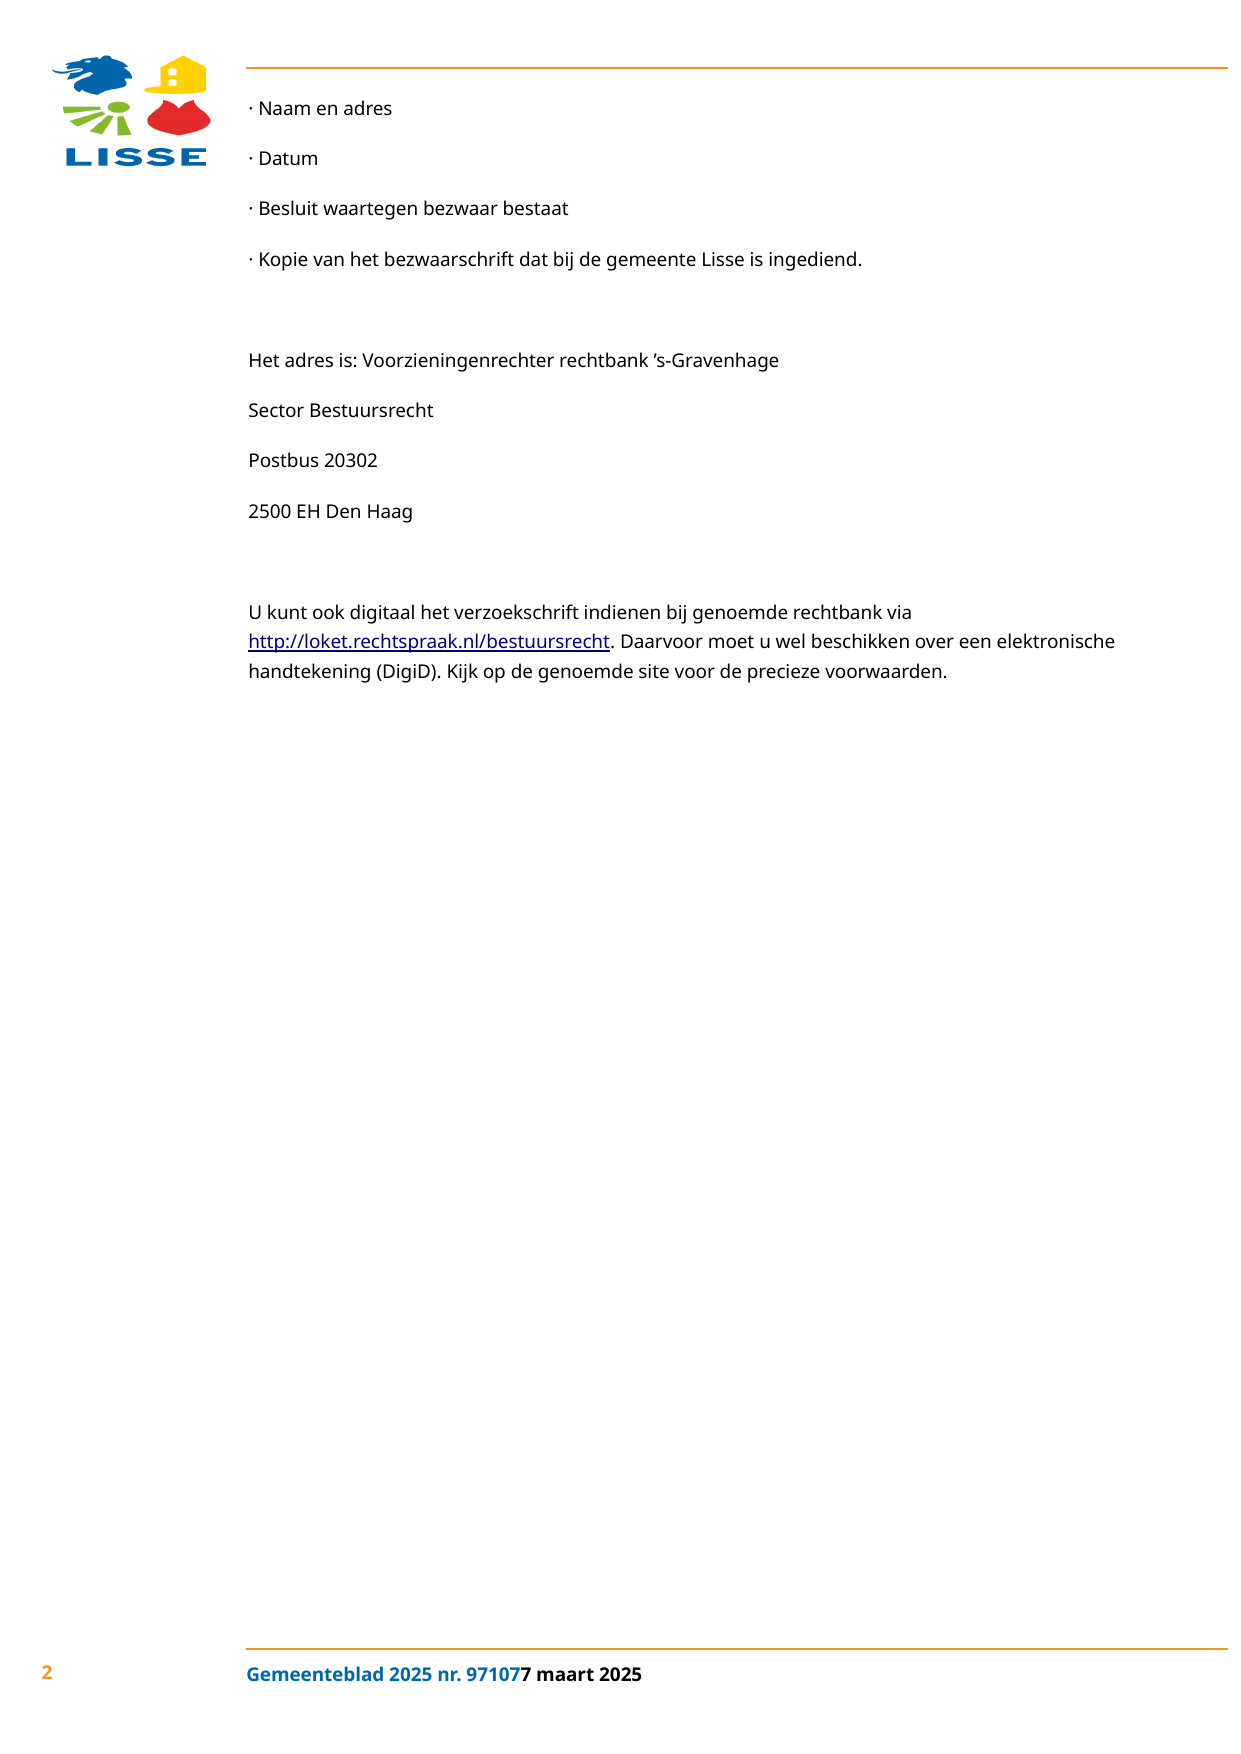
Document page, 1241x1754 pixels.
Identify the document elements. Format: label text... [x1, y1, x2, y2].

picture [41, 47, 231, 172]
text · Kopie van het bezwaarschrift dat bij de gemeente Lisse is ingediend. [248, 246, 1152, 272]
text Het adres is: Voorzieningenrechter rechtbank ’s-Gravenhage [248, 347, 1152, 373]
text 2500 EH Den Haag [248, 498, 1152, 524]
text · Besluit waartegen bezwaar bestaat [248, 196, 1152, 221]
text · Naam en adres [248, 95, 1152, 121]
text U kunt ook digitaal het verzoekschrift indienen bij genoemde rechtbank via http://loket.rechtspraak.nl/bestuursrecht. Daarvoor moet u wel beschikken over een elektronische handtekening (DigiD). Kijk op de genoemde site voor de precieze voorwaarden. [248, 599, 1152, 684]
text Postbus 20302 [248, 448, 1152, 473]
text · Datum [248, 145, 1152, 171]
text Sector Bestuursrecht [248, 397, 1152, 423]
